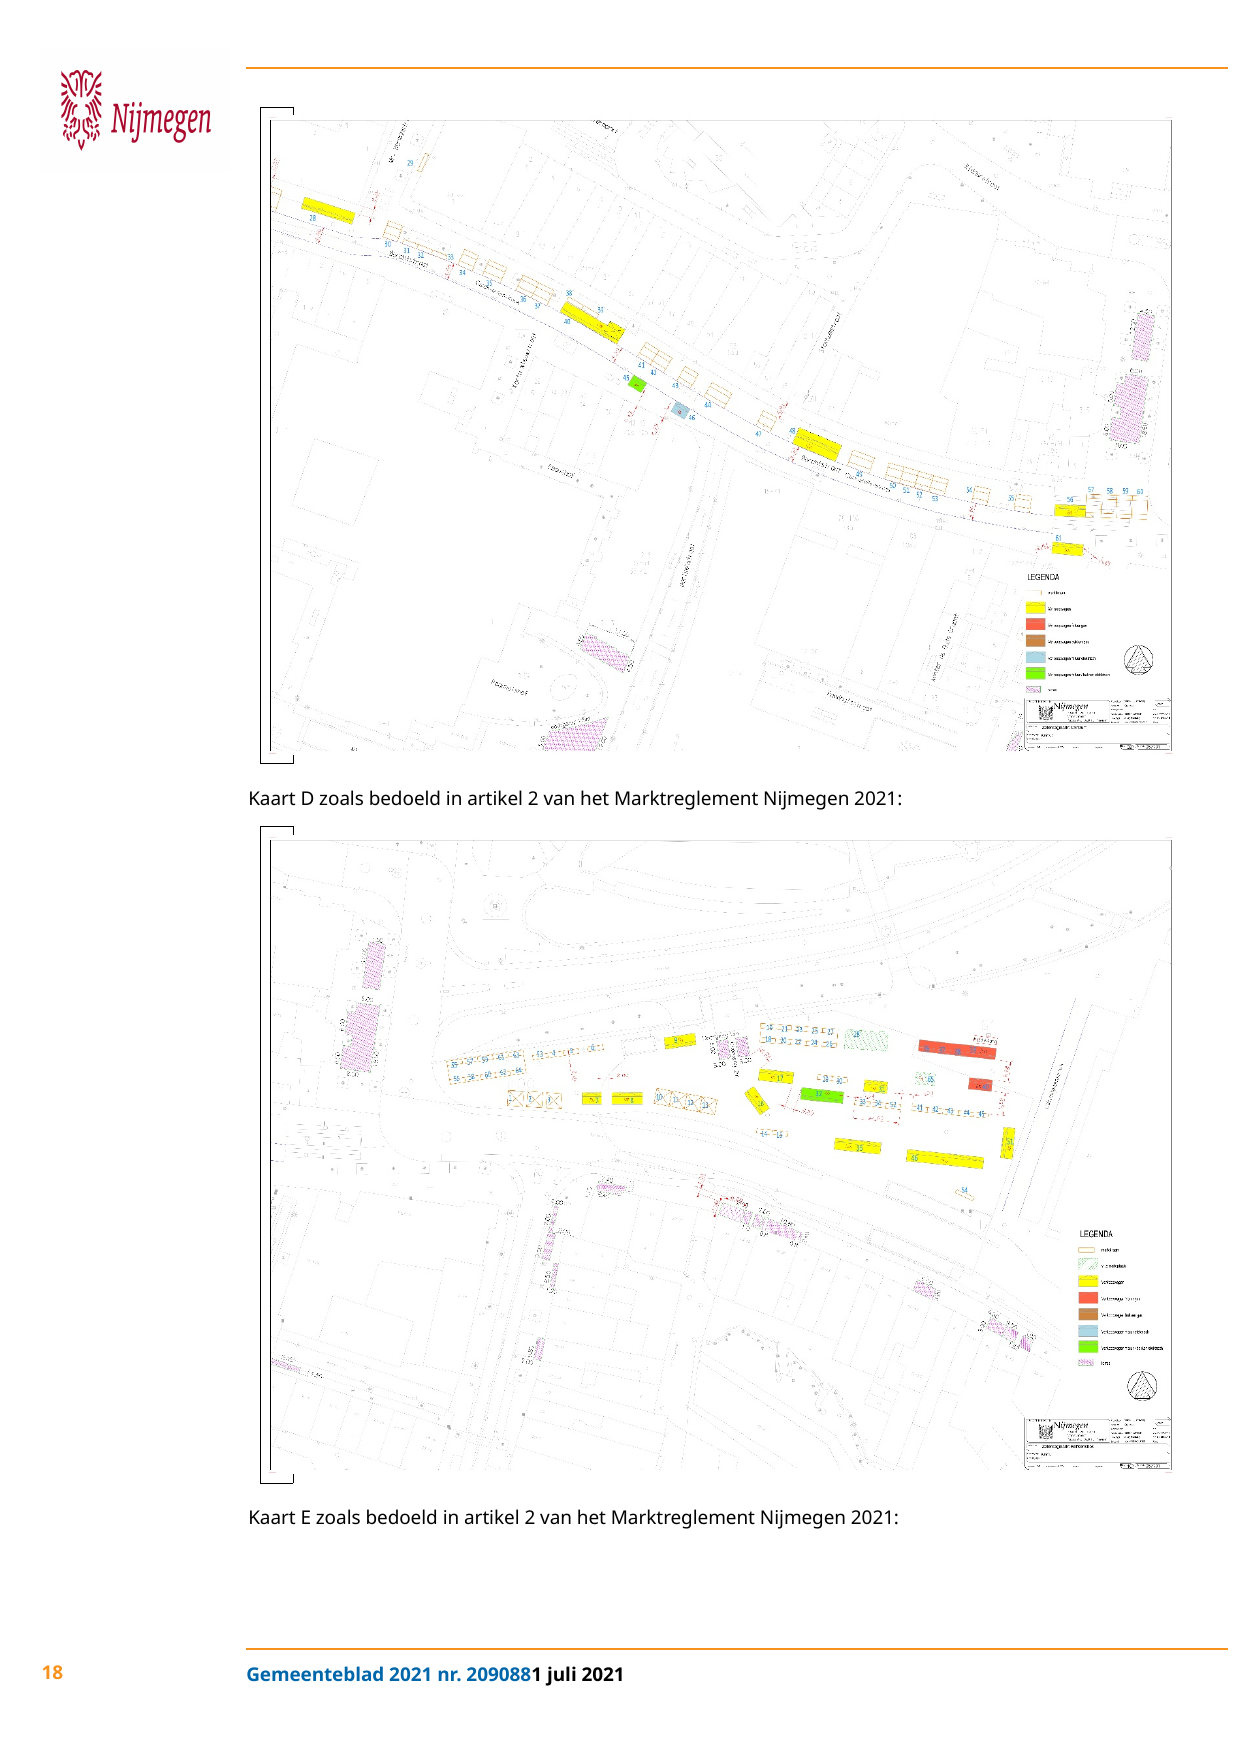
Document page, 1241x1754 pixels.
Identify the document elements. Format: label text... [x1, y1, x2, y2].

text Kaart D zoals bedoeld in artikel 2 van het Marktreglement Nijmegen 2021: [248, 785, 1152, 810]
picture [268, 835, 1173, 1474]
picture [41, 47, 231, 172]
picture [268, 115, 1173, 755]
text Kaart E zoals bedoeld in artikel 2 van het Marktreglement Nijmegen 2021: [248, 1504, 1152, 1530]
